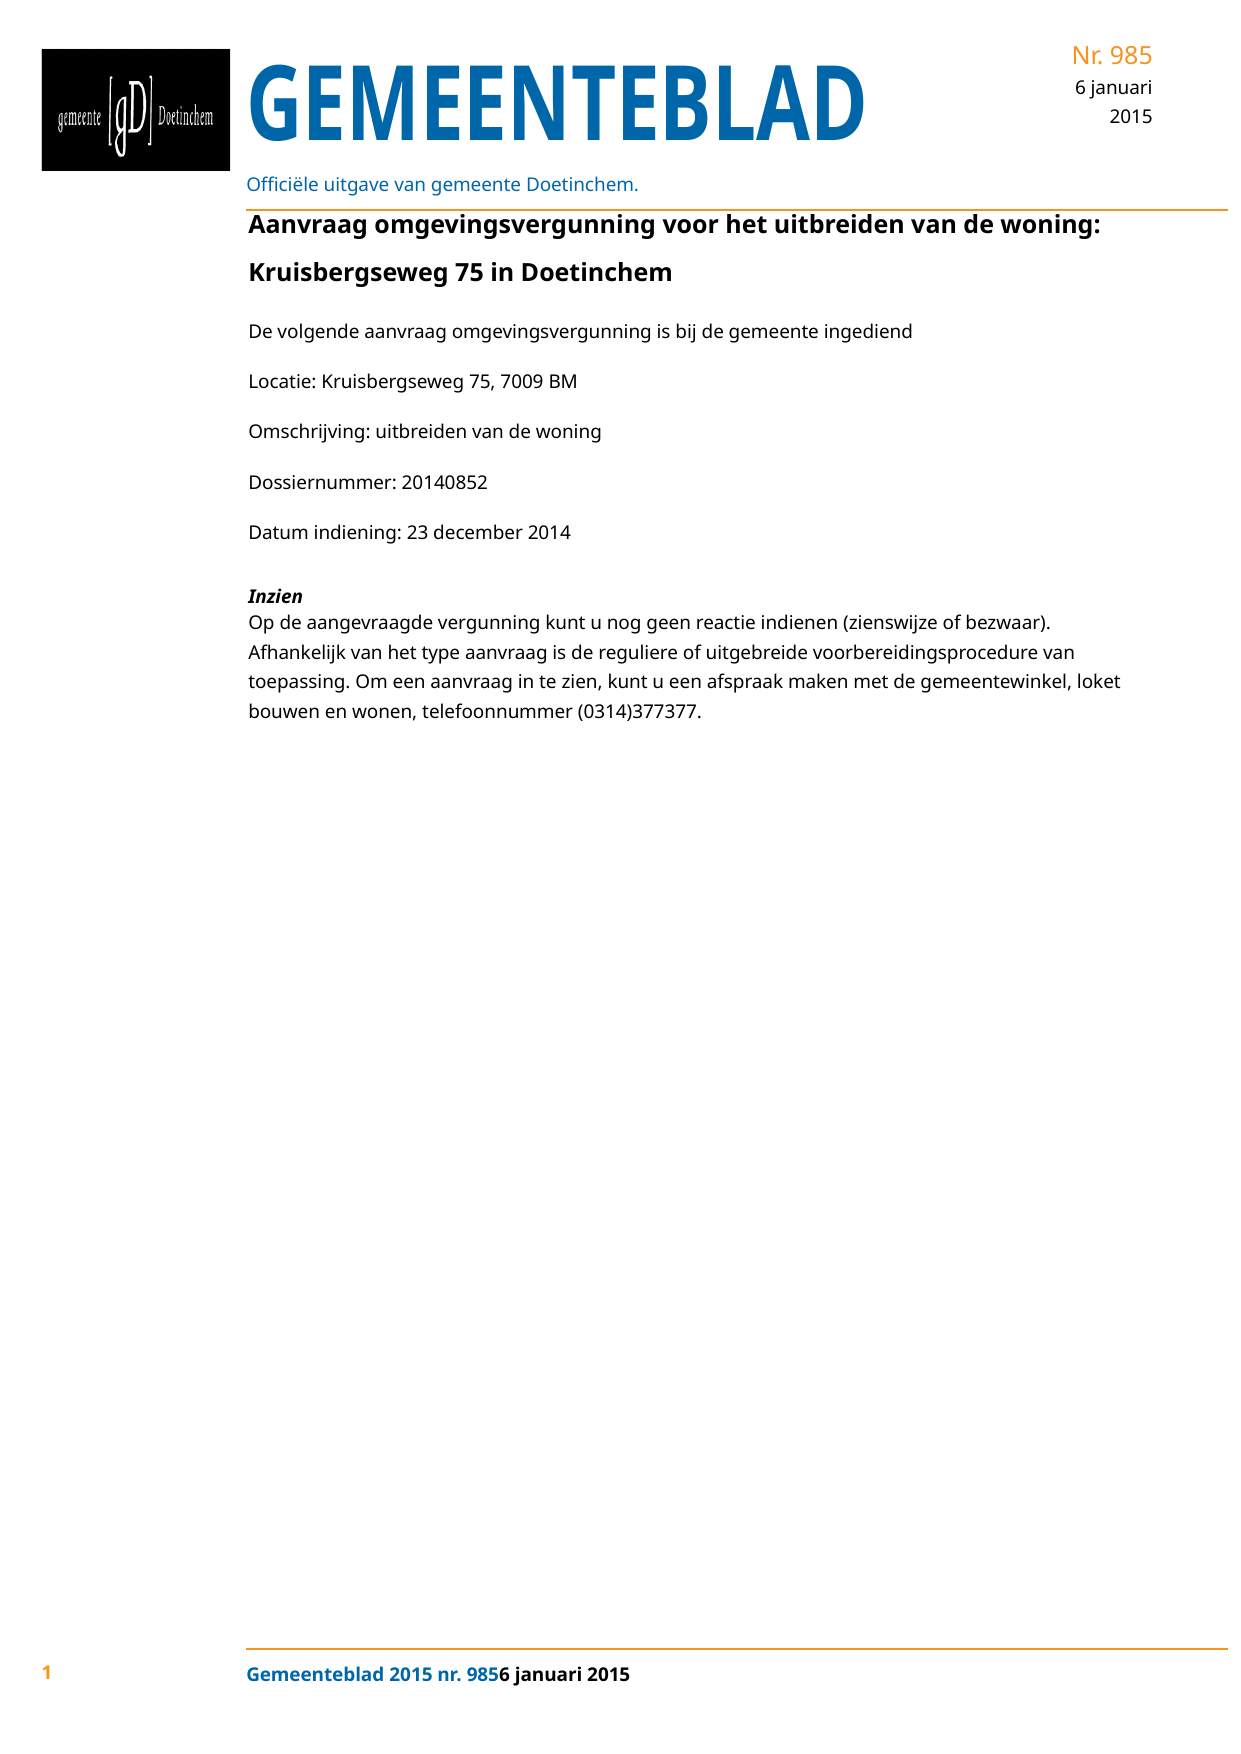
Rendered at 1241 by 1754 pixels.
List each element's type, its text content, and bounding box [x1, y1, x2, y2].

text Dossiernummer: 20140852 [248, 469, 1152, 495]
text Inzien [248, 583, 1152, 609]
picture [41, 47, 231, 172]
text Locatie: Kruisbergseweg 75, 7009 BM [248, 368, 1152, 394]
text De volgende aanvraag omgevingsvergunning is bij de gemeente ingediend [248, 318, 1152, 344]
text Aanvraag omgevingsvergunning voor het uitbreiden van de woning: Kruisbergseweg 75 in Doetinchem [248, 211, 1152, 288]
text Omschrijving: uitbreiden van de woning [248, 419, 1152, 444]
text Op de aangevraagde vergunning kunt u nog geen reactie indienen (zienswijze of bezwaar). Afhankelijk van het type aanvraag is de reguliere of uitgebreide voorbereidingsprocedure van toepassing. Om een aanvraag in te zien, kunt u een afspraak maken met de gemeentewinkel, loket bouwen en wonen, telefoonnummer (0314)377377. [248, 609, 1152, 724]
text Datum indiening: 23 december 2014 [248, 519, 1152, 545]
